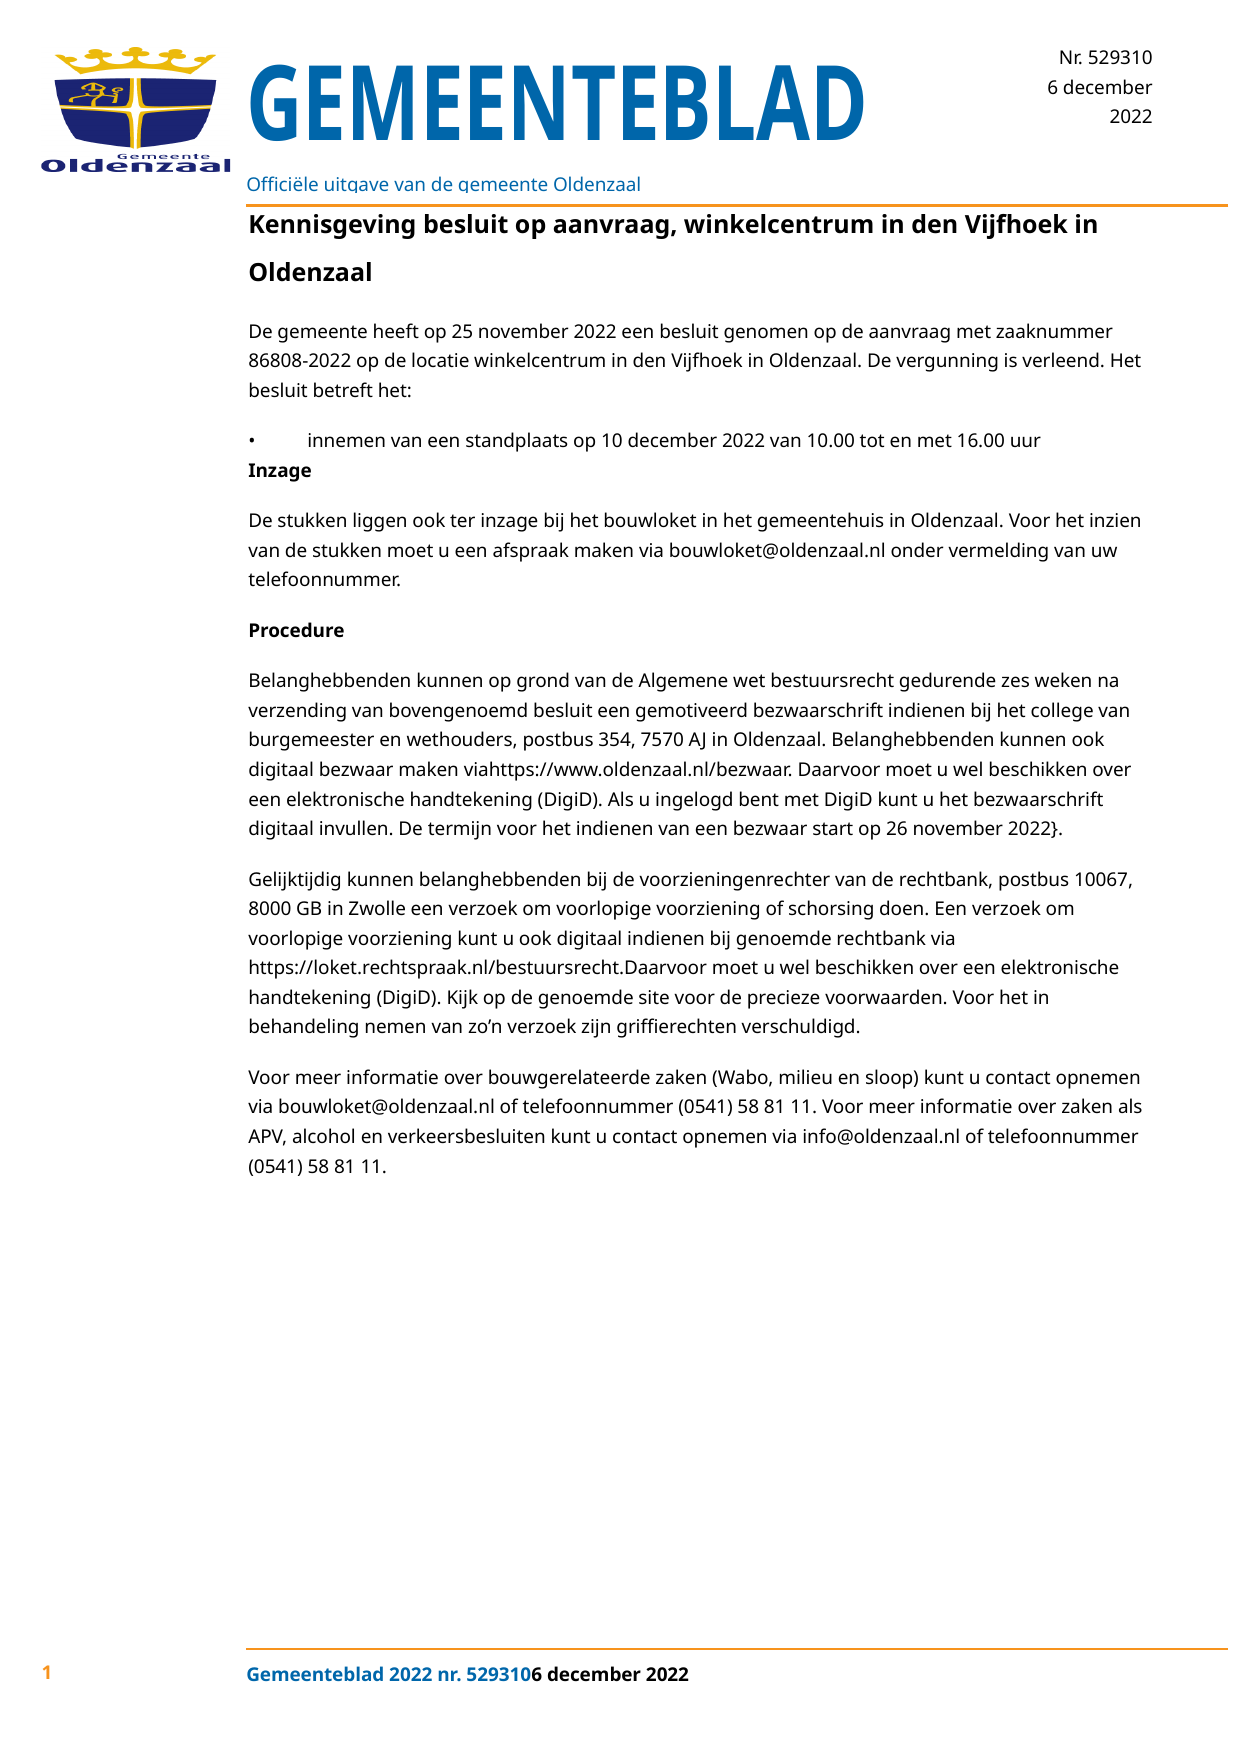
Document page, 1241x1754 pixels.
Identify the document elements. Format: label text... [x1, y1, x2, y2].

list innemen van een standplaats op 10 december 2022 van 10.00 tot en met 16.00 uur [248, 427, 1152, 453]
text De stukken liggen ook ter inzage bij het bouwloket in het gemeentehuis in Oldenzaal. Voor het inzien van de stukken moet u een afspraak maken via bouwloket@oldenzaal.nl onder vermelding van uw telefoonnummer. [248, 507, 1152, 592]
text Belanghebbenden kunnen op grond van de Algemene wet bestuursrecht gedurende zes weken na verzending van bovengenoemd besluit een gemotiveerd bezwaarschrift indienen bij het college van burgemeester en wethouders, postbus 354, 7570 AJ in Oldenzaal. Belanghebbenden kunnen ook digitaal bezwaar maken viahttps://www.oldenzaal.nl/bezwaar. Daarvoor moet u wel beschikken over een elektronische handtekening (DigiD). Als u ingelogd bent met DigiD kunt u het bezwaarschrift digitaal invullen. De termijn voor het indienen van een bezwaar start op 26 november 2022}. [248, 667, 1152, 841]
text Kennisgeving besluit op aanvraag, winkelcentrum in den Vijfhoek in Oldenzaal [248, 207, 1152, 288]
text Procedure [248, 617, 1152, 643]
text De gemeente heeft op 25 november 2022 een besluit genomen op de aanvraag met zaaknummer 86808-2022 op de locatie winkelcentrum in den Vijfhoek in Oldenzaal. De vergunning is verleend. Het besluit betreft het: [248, 318, 1152, 403]
text Inzage [248, 457, 1152, 483]
text Gelijktijdig kunnen belanghebbenden bij de voorzieningenrechter van de rechtbank, postbus 10067, 8000 GB in Zwolle een verzoek om voorlopige voorziening of schorsing doen. Een verzoek om voorlopige voorziening kunt u ook digitaal indienen bij genoemde rechtbank via https://loket.rechtspraak.nl/bestuursrecht.Daarvoor moet u wel beschikken over een elektronische handtekening (DigiD). Kijk op de genoemde site voor de precieze voorwaarden. Voor het in behandeling nemen van zo’n verzoek zijn griffierechten verschuldigd. [248, 866, 1152, 1039]
text Voor meer informatie over bouwgerelateerde zaken (Wabo, milieu en sloop) kunt u contact opnemen via bouwloket@oldenzaal.nl of telefoonnummer (0541) 58 81 11. Voor meer informatie over zaken als APV, alcohol en verkeersbesluiten kunt u contact opnemen via info@oldenzaal.nl of telefoonnummer (0541) 58 81 11. [248, 1064, 1152, 1179]
picture [41, 47, 231, 172]
